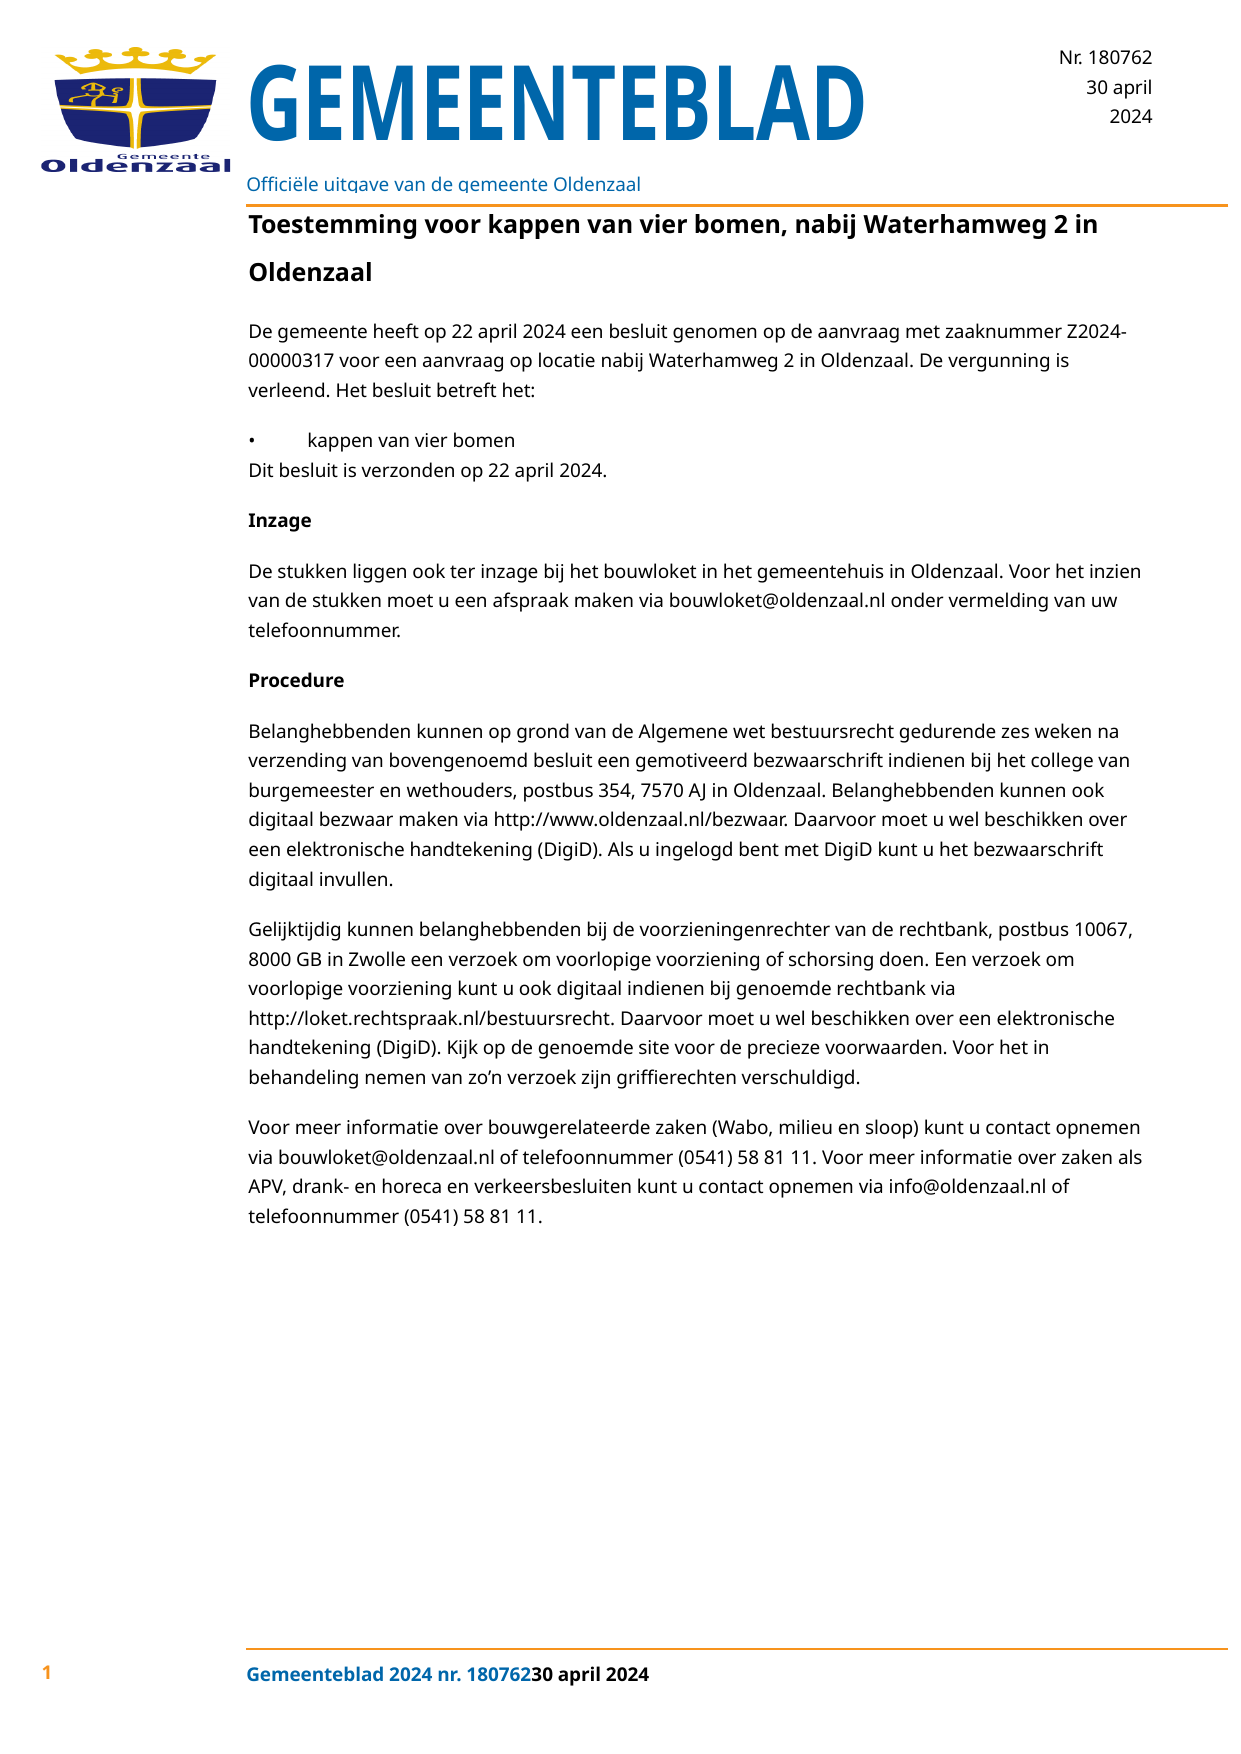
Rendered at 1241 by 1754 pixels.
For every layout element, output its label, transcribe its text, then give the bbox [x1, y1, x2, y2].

text Voor meer informatie over bouwgerelateerde zaken (Wabo, milieu en sloop) kunt u contact opnemen via bouwloket@oldenzaal.nl of telefoonnummer (0541) 58 81 11. Voor meer informatie over zaken als APV, drank- en horeca en verkeersbesluiten kunt u contact opnemen via info@oldenzaal.nl of telefoonnummer (0541) 58 81 11. [248, 1114, 1152, 1229]
text Procedure [248, 667, 1152, 693]
text Dit besluit is verzonden op 22 april 2024. [248, 457, 1152, 483]
picture [41, 47, 231, 172]
text Gelijktijdig kunnen belanghebbenden bij de voorzieningenrechter van de rechtbank, postbus 10067, 8000 GB in Zwolle een verzoek om voorlopige voorziening of schorsing doen. Een verzoek om voorlopige voorziening kunt u ook digitaal indienen bij genoemde rechtbank via http://loket.rechtspraak.nl/bestuursrecht. Daarvoor moet u wel beschikken over een elektronische handtekening (DigiD). Kijk op de genoemde site voor de precieze voorwaarden. Voor het in behandeling nemen van zo’n verzoek zijn griffierechten verschuldigd. [248, 916, 1152, 1090]
list kappen van vier bomen [248, 427, 1152, 453]
text De gemeente heeft op 22 april 2024 een besluit genomen op de aanvraag met zaaknummer Z2024-00000317 voor een aanvraag op locatie nabij Waterhamweg 2 in Oldenzaal. De vergunning is verleend. Het besluit betreft het: [248, 318, 1152, 403]
text Inzage [248, 507, 1152, 533]
text De stukken liggen ook ter inzage bij het bouwloket in het gemeentehuis in Oldenzaal. Voor het inzien van de stukken moet u een afspraak maken via bouwloket@oldenzaal.nl onder vermelding van uw telefoonnummer. [248, 558, 1152, 643]
text Belanghebbenden kunnen op grond van de Algemene wet bestuursrecht gedurende zes weken na verzending van bovengenoemd besluit een gemotiveerd bezwaarschrift indienen bij het college van burgemeester en wethouders, postbus 354, 7570 AJ in Oldenzaal. Belanghebbenden kunnen ook digitaal bezwaar maken via http://www.oldenzaal.nl/bezwaar. Daarvoor moet u wel beschikken over een elektronische handtekening (DigiD). Als u ingelogd bent met DigiD kunt u het bezwaarschrift digitaal invullen. [248, 718, 1152, 892]
text Toestemming voor kappen van vier bomen, nabij Waterhamweg 2 in Oldenzaal [248, 207, 1152, 288]
